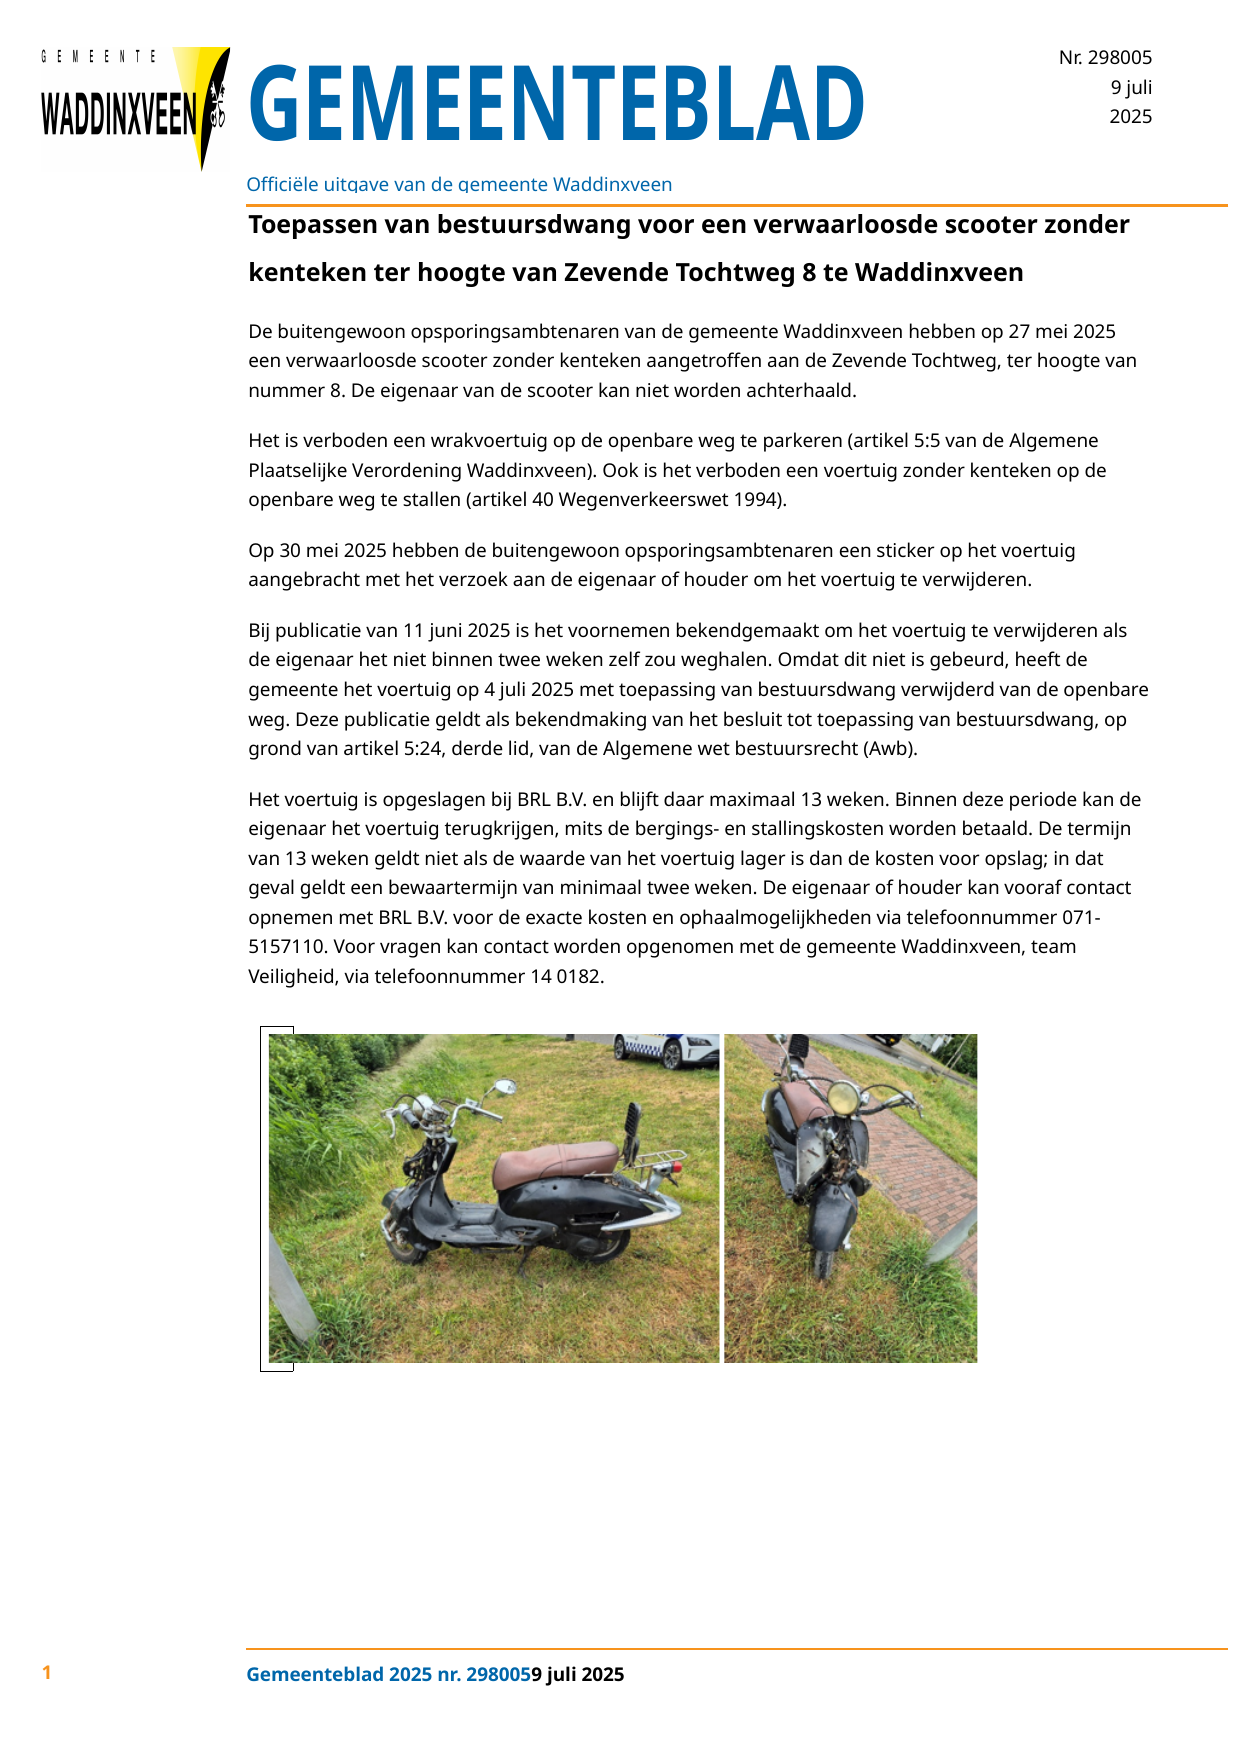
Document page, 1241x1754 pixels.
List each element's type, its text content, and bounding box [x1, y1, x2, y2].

text De buitengewoon opsporingsambtenaren van de gemeente Waddinxveen hebben op 27 mei 2025 een verwaarloosde scooter zonder kenteken aangetroffen aan de Zevende Tochtweg, ter hoogte van nummer 8. De eigenaar van de scooter kan niet worden achterhaald. [248, 318, 1152, 403]
picture [41, 47, 231, 172]
text Op 30 mei 2025 hebben de buitengewoon opsporingsambtenaren een sticker op het voertuig aangebracht met het verzoek aan de eigenaar of houder om het voertuig te verwijderen. [248, 537, 1152, 592]
text Bij publicatie van 11 juni 2025 is het voornemen bekendgemaakt om het voertuig te verwijderen als de eigenaar het niet binnen twee weken zelf zou weghalen. Omdat dit niet is gebeurd, heeft de gemeente het voertuig op 4 juli 2025 met toepassing van bestuursdwang verwijderd van de openbare weg. Deze publicatie geldt als bekendmaking van het besluit tot toepassing van bestuursdwang, op grond van artikel 5:24, derde lid, van de Algemene wet bestuursrecht (Awb). [248, 617, 1152, 761]
text Toepassen van bestuursdwang voor een verwaarloosde scooter zonder kenteken ter hoogte van Zevende Tochtweg 8 te Waddinxveen [248, 207, 1152, 288]
picture [268, 1034, 978, 1363]
text Het voertuig is opgeslagen bij BRL B.V. en blijft daar maximaal 13 weken. Binnen deze periode kan de eigenaar het voertuig terugkrijgen, mits de bergings- en stallingskosten worden betaald. De termijn van 13 weken geldt niet als de waarde van het voertuig lager is dan de kosten voor opslag; in dat geval geldt een bewaartermijn van minimaal twee weken. De eigenaar of houder kan vooraf contact opnemen met BRL B.V. voor de exacte kosten en ophaalmogelijkheden via telefoonnummer 071-5157110. Voor vragen kan contact worden opgenomen met de gemeente Waddinxveen, team Veiligheid, via telefoonnummer 14 0182. [248, 786, 1152, 989]
text Het is verboden een wrakvoertuig op de openbare weg te parkeren (artikel 5:5 van de Algemene Plaatselijke Verordening Waddinxveen). Ook is het verboden een voertuig zonder kenteken op de openbare weg te stallen (artikel 40 Wegenverkeerswet 1994). [248, 427, 1152, 512]
